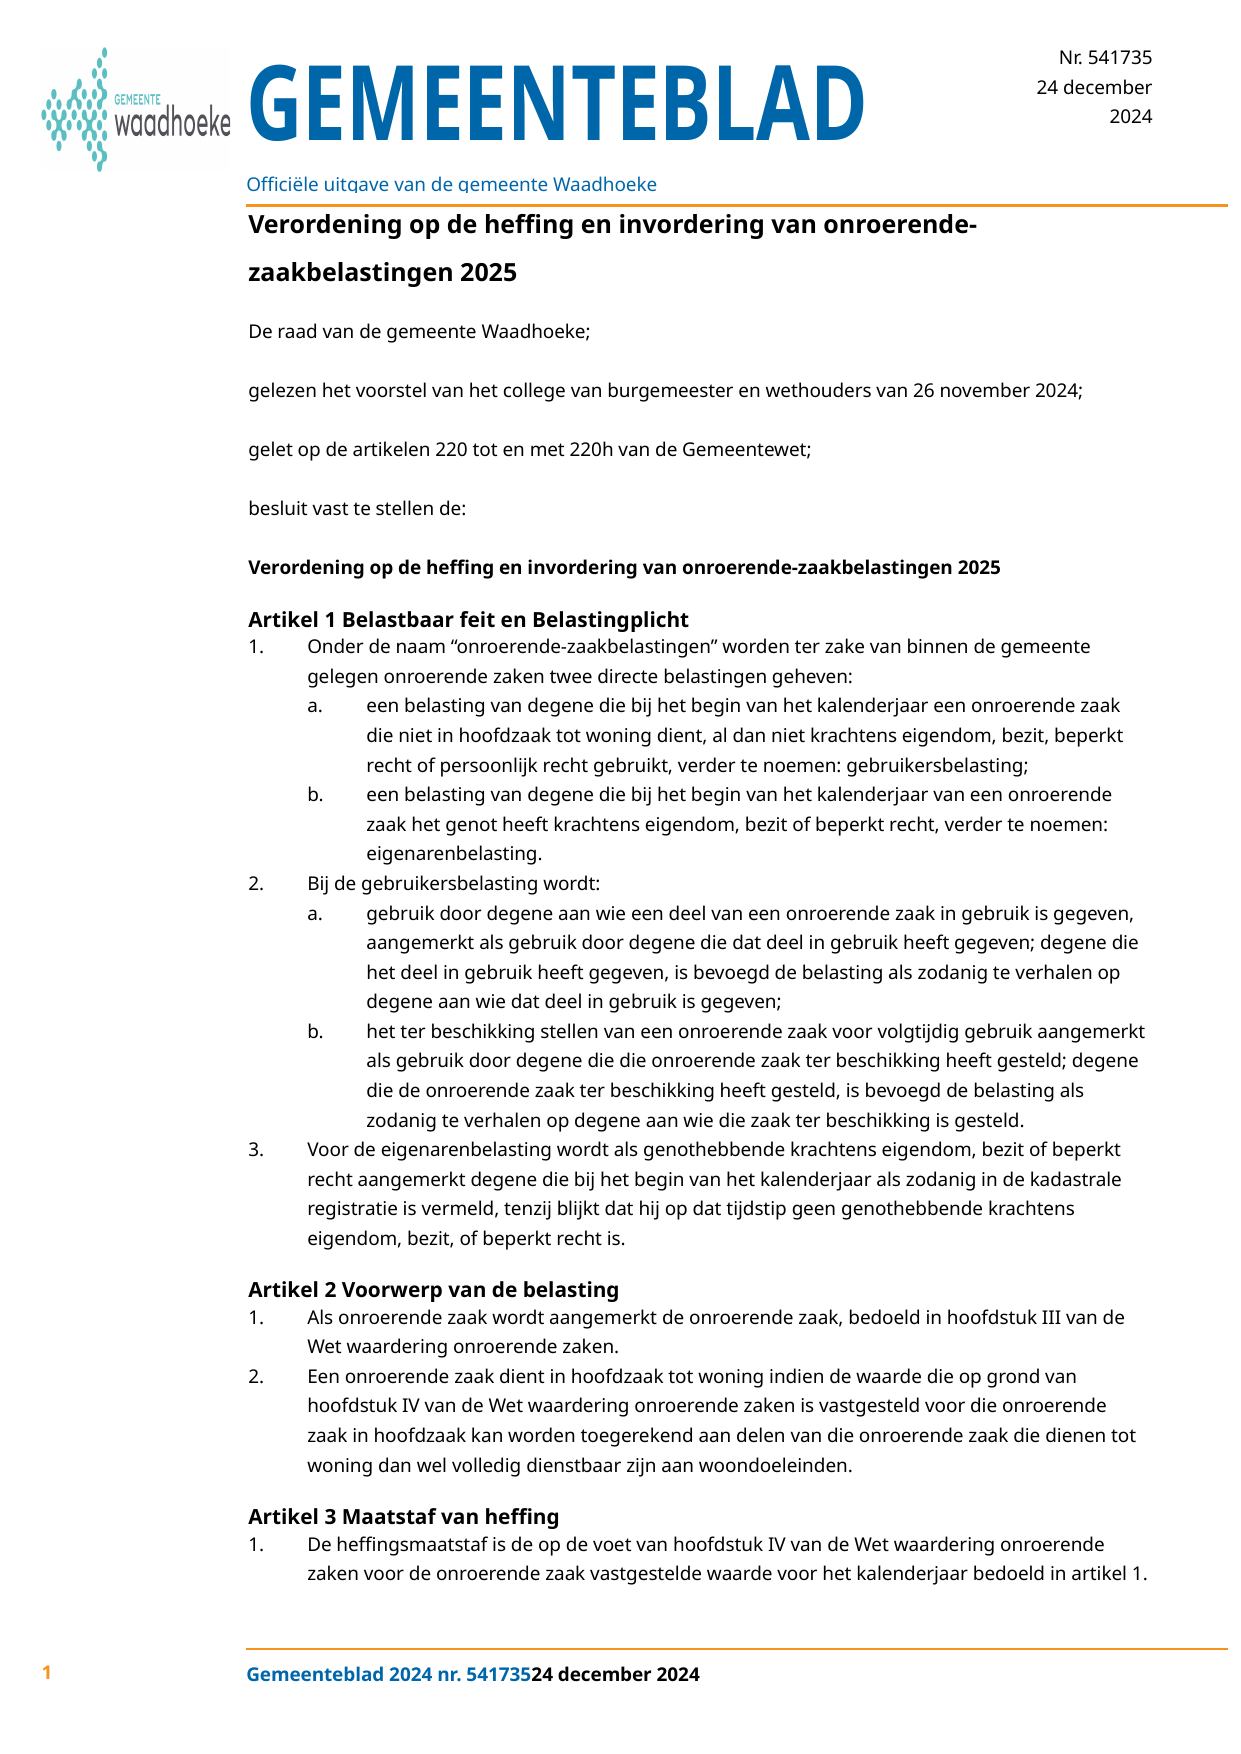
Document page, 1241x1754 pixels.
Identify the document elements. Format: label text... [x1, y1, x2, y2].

list het ter beschikking stellen van een onroerende zaak voor volgtijdig gebruik aangemerkt als gebruik door degene die die onroerende zaak ter beschikking heeft gesteld; degene die de onroerende zaak ter beschikking heeft gesteld, is bevoegd de belasting als zodanig te verhalen op degene aan wie die zaak ter beschikking is gesteld. [307, 1018, 1152, 1132]
text Verordening op de heffing en invordering van onroerende-zaakbelastingen 2025 [248, 207, 1152, 288]
picture [41, 47, 231, 172]
list een belasting van degene die bij het begin van het kalenderjaar een onroerende zaak die niet in hoofdzaak tot woning dient, al dan niet krachtens eigendom, bezit, beperkt recht of persoonlijk recht gebruikt, verder te noemen: gebruikersbelasting; [307, 693, 1152, 777]
text Artikel 1 Belastbaar feit en Belastingplicht [248, 605, 1152, 633]
text De raad van de gemeente Waadhoeke; [248, 318, 1152, 344]
list Een onroerende zaak dient in hoofdzaak tot woning indien de waarde die op grond van hoofdstuk IV van de Wet waardering onroerende zaken is vastgesteld voor die onroerende zaak in hoofdzaak kan worden toegerekend aan delen van die onroerende zaak die dienen tot woning dan wel volledig dienstbaar zijn aan woondoeleinden. [248, 1363, 1152, 1478]
list Onder de naam “onroerende-zaakbelastingen” worden ter zake van binnen de gemeente gelegen onroerende zaken twee directe belastingen geheven: [248, 633, 1152, 689]
text Artikel 2 Voorwerp van de belasting [248, 1276, 1152, 1304]
list Bij de gebruikersbelasting wordt: [248, 870, 1152, 896]
text besluit vast te stellen de: [248, 495, 1152, 521]
text gelezen het voorstel van het college van burgemeester en wethouders van 26 november 2024; [248, 377, 1152, 403]
list Als onroerende zaak wordt aangemerkt de onroerende zaak, bedoeld in hoofdstuk III van de Wet waardering onroerende zaken. [248, 1304, 1152, 1359]
text Artikel 3 Maatstaf van heffing [248, 1502, 1152, 1531]
list gebruik door degene aan wie een deel van een onroerende zaak in gebruik is gegeven, aangemerkt als gebruik door degene die dat deel in gebruik heeft gegeven; degene die het deel in gebruik heeft gegeven, is bevoegd de belasting als zodanig te verhalen op degene aan wie dat deel in gebruik is gegeven; [307, 900, 1152, 1014]
text gelet op de artikelen 220 tot en met 220h van de Gemeentewet; [248, 436, 1152, 462]
list De heffingsmaatstaf is de op de voet van hoofdstuk IV van de Wet waardering onroerende zaken voor de onroerende zaak vastgestelde waarde voor het kalenderjaar bedoeld in artikel 1. [248, 1531, 1152, 1586]
list Voor de eigenarenbelasting wordt als genothebbende krachtens eigendom, bezit of beperkt recht aangemerkt degene die bij het begin van het kalenderjaar als zodanig in de kadastrale registratie is vermeld, tenzij blijkt dat hij op dat tijdstip geen genothebbende krachtens eigendom, bezit, of beperkt recht is. [248, 1136, 1152, 1251]
text Verordening op de heffing en invordering van onroerende-zaakbelastingen 2025 [248, 554, 1152, 580]
list een belasting van degene die bij het begin van het kalenderjaar van een onroerende zaak het genot heeft krachtens eigendom, bezit of beperkt recht, verder te noemen: eigenarenbelasting. [307, 781, 1152, 866]
